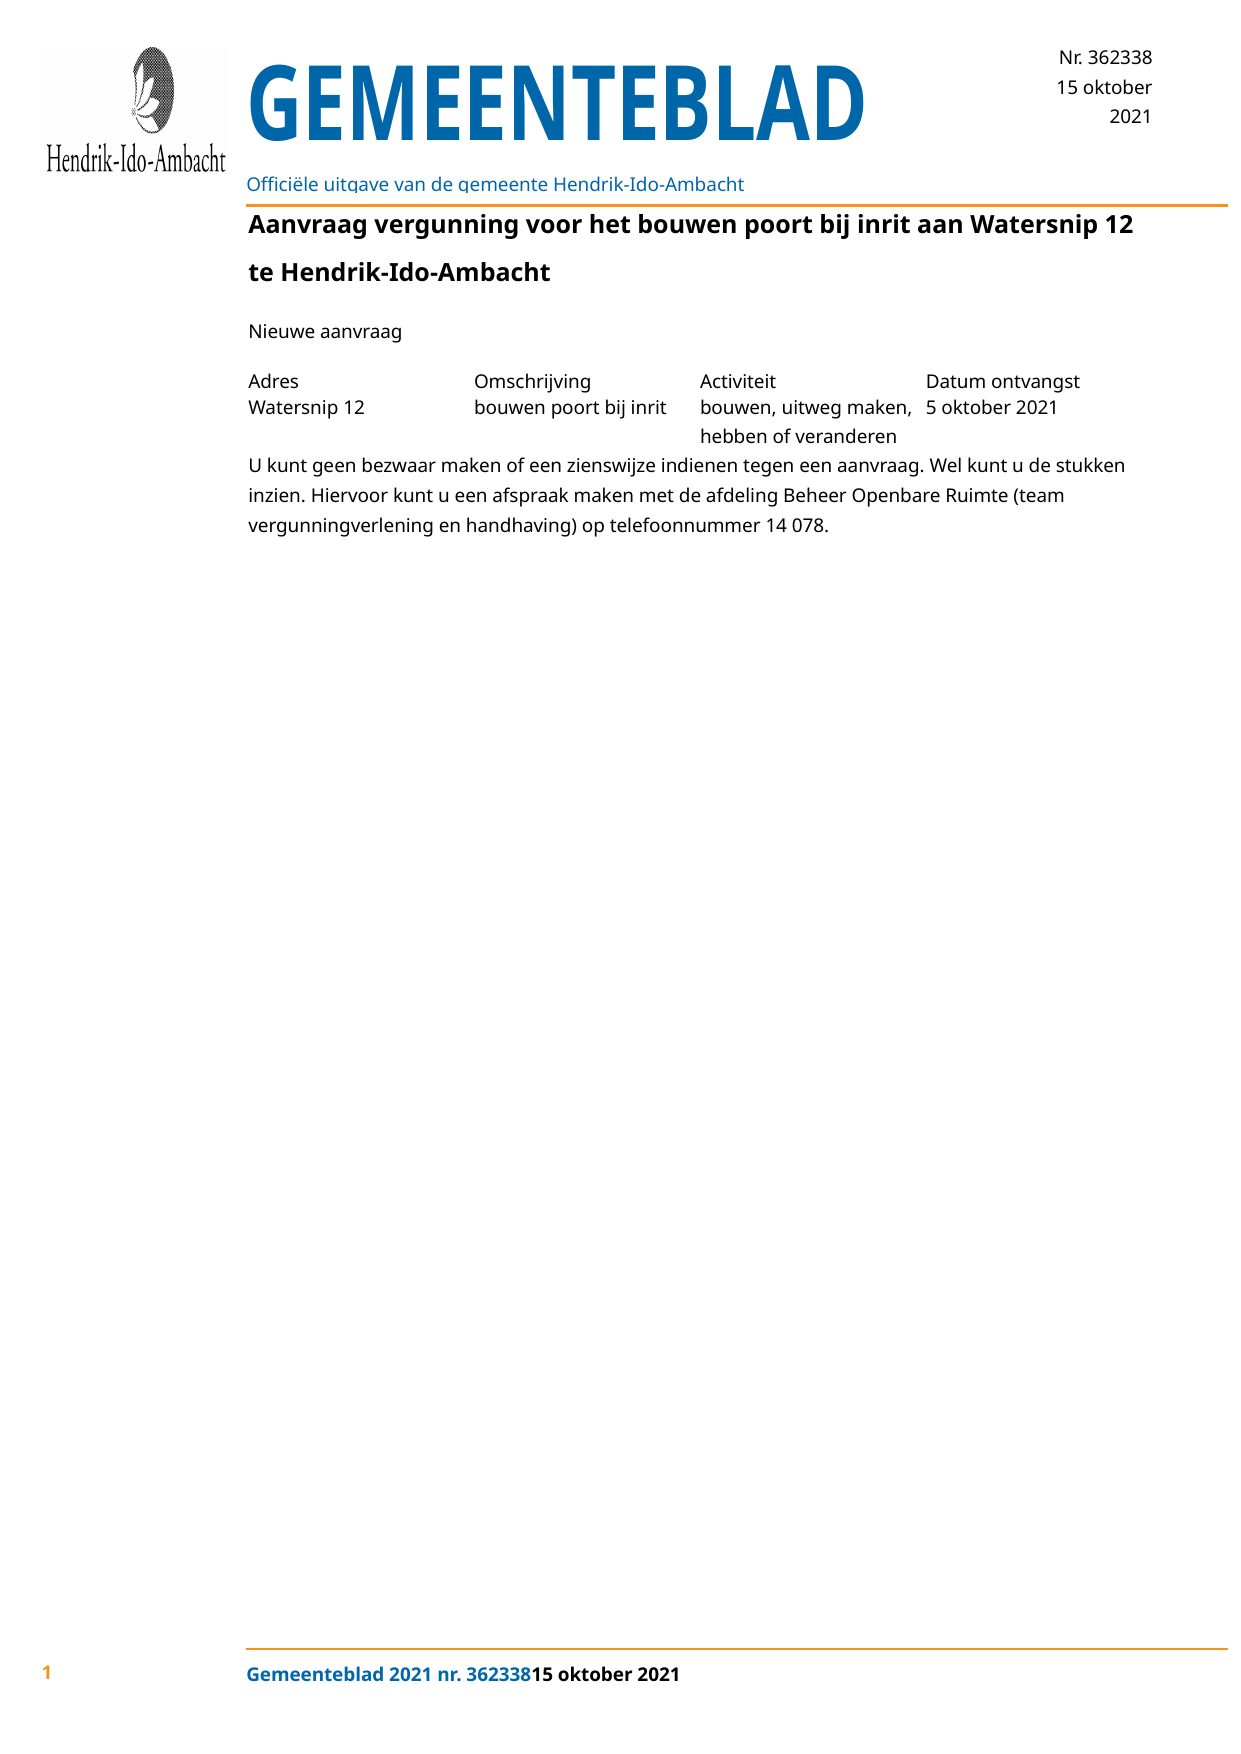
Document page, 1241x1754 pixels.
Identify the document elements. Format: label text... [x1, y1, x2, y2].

text Aanvraag vergunning voor het bouwen poort bij inrit aan Watersnip 12 te Hendrik-Ido-Ambacht [248, 207, 1152, 288]
table_header Activiteit [700, 369, 926, 394]
text Nieuwe aanvraag [248, 318, 1152, 344]
table_header Adres [248, 369, 474, 394]
picture [41, 47, 231, 172]
table_cell Watersnip 12 [248, 394, 474, 449]
table_cell 5 oktober 2021 [926, 394, 1152, 449]
table_header Omschrijving [474, 369, 700, 394]
table_cell bouwen, uitweg maken, hebben of veranderen [700, 394, 926, 449]
text U kunt geen bezwaar maken of een zienswijze indienen tegen een aanvraag. Wel kunt u de stukken inzien. Hiervoor kunt u een afspraak maken met de afdeling Beheer Openbare Ruimte (team vergunningverlening en handhaving) op telefoonnummer 14 078. [248, 453, 1152, 538]
table_header Datum ontvangst [926, 369, 1152, 394]
table_cell bouwen poort bij inrit [474, 394, 700, 449]
